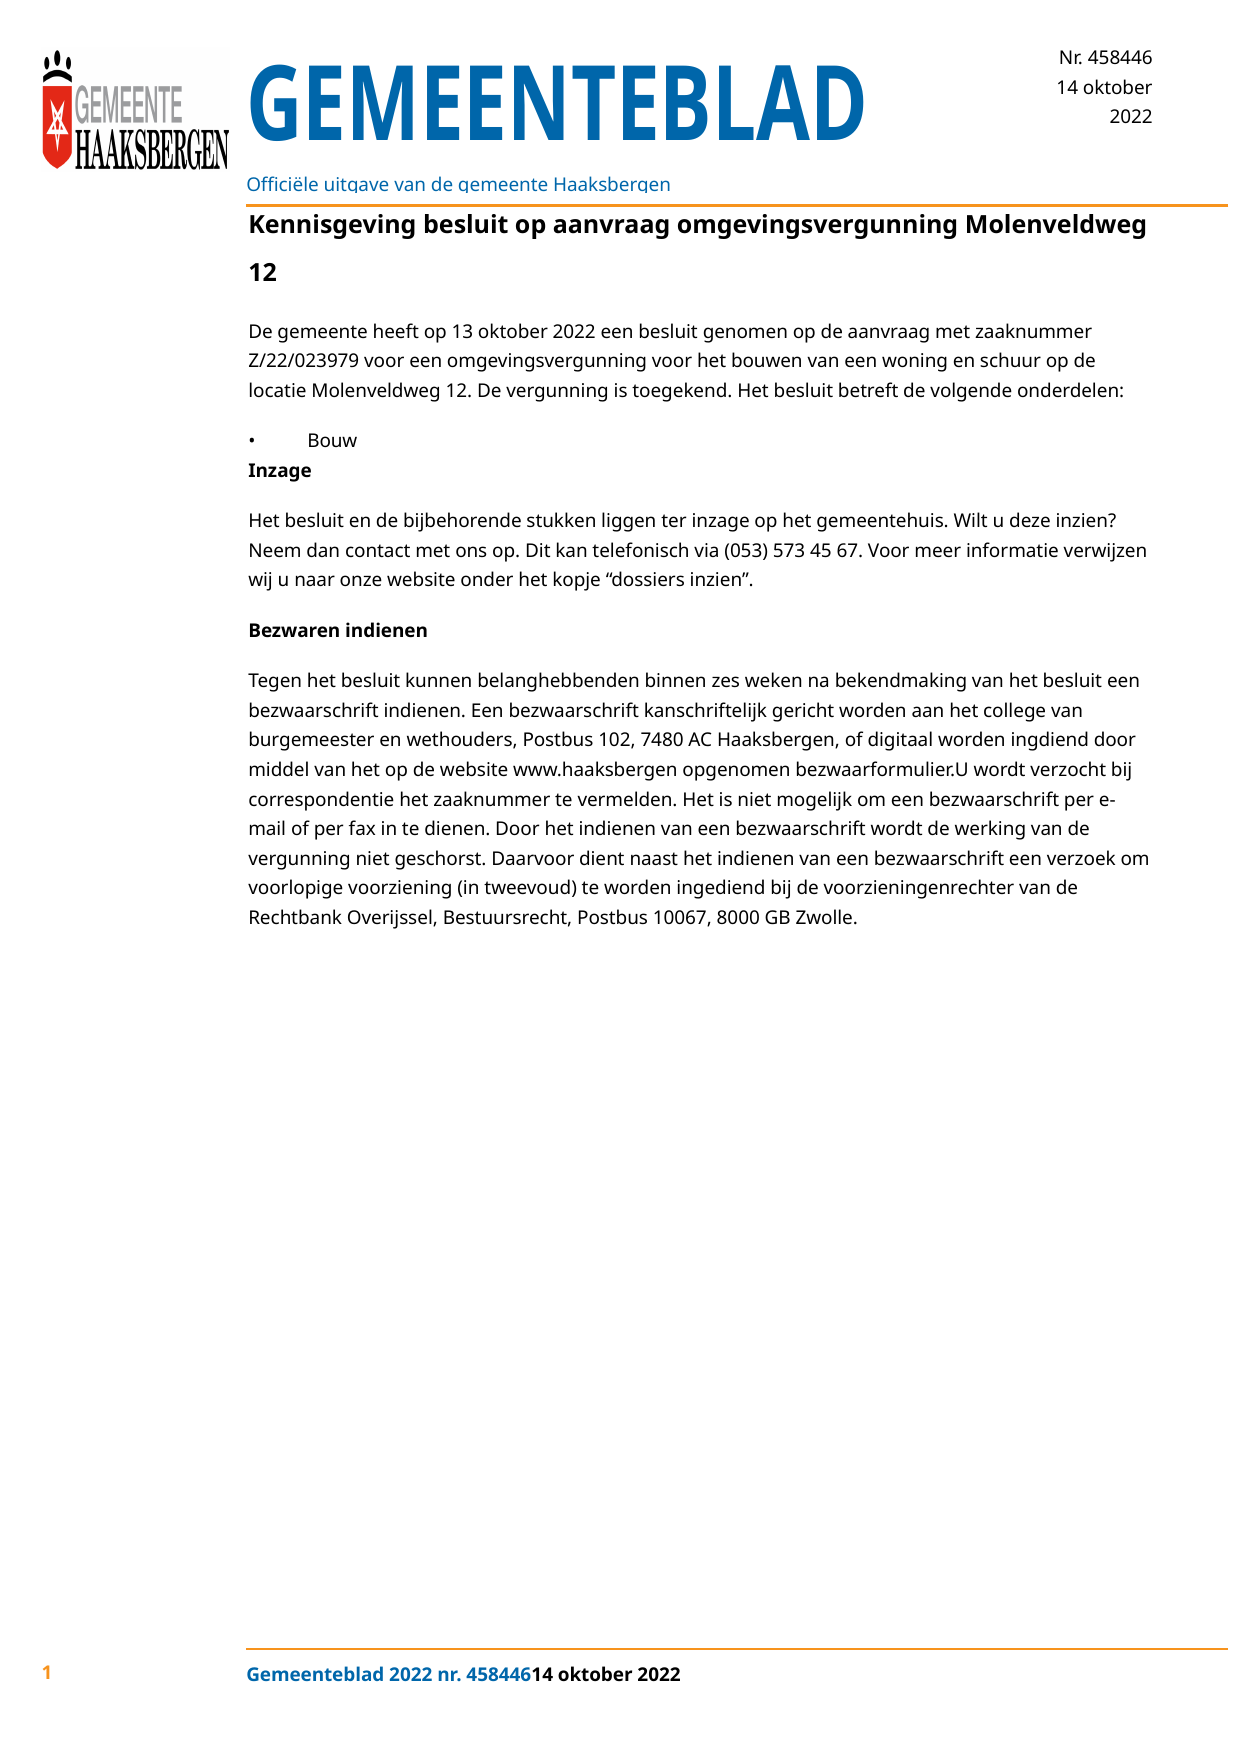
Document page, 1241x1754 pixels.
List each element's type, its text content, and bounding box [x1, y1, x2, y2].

text Inzage [248, 457, 1152, 483]
list Bouw [248, 427, 1152, 453]
text Bezwaren indienen [248, 617, 1152, 643]
picture [41, 47, 231, 172]
text Kennisgeving besluit op aanvraag omgevingsvergunning Molenveldweg 12 [248, 207, 1152, 288]
text Het besluit en de bijbehorende stukken liggen ter inzage op het gemeentehuis. Wilt u deze inzien? Neem dan contact met ons op. Dit kan telefonisch via (053) 573 45 67. Voor meer informatie verwijzen wij u naar onze website onder het kopje “dossiers inzien”. [248, 507, 1152, 592]
text Tegen het besluit kunnen belanghebbenden binnen zes weken na bekendmaking van het besluit een bezwaarschrift indienen. Een bezwaarschrift kanschriftelijk gericht worden aan het college van burgemeester en wethouders, Postbus 102, 7480 AC Haaksbergen, of digitaal worden ingdiend door middel van het op de website www.haaksbergen opgenomen bezwaarformulier.U wordt verzocht bij correspondentie het zaaknummer te vermelden. Het is niet mogelijk om een bezwaarschrift per e-mail of per fax in te dienen. Door het indienen van een bezwaarschrift wordt de werking van de vergunning niet geschorst. Daarvoor dient naast het indienen van een bezwaarschrift een verzoek om voorlopige voorziening (in tweevoud) te worden ingediend bij de voorzieningenrechter van de Rechtbank Overijssel, Bestuursrecht, Postbus 10067, 8000 GB Zwolle. [248, 667, 1152, 930]
text De gemeente heeft op 13 oktober 2022 een besluit genomen op de aanvraag met zaaknummer Z/22/023979 voor een omgevingsvergunning voor het bouwen van een woning en schuur op de locatie Molenveldweg 12. De vergunning is toegekend. Het besluit betreft de volgende onderdelen: [248, 318, 1152, 403]
